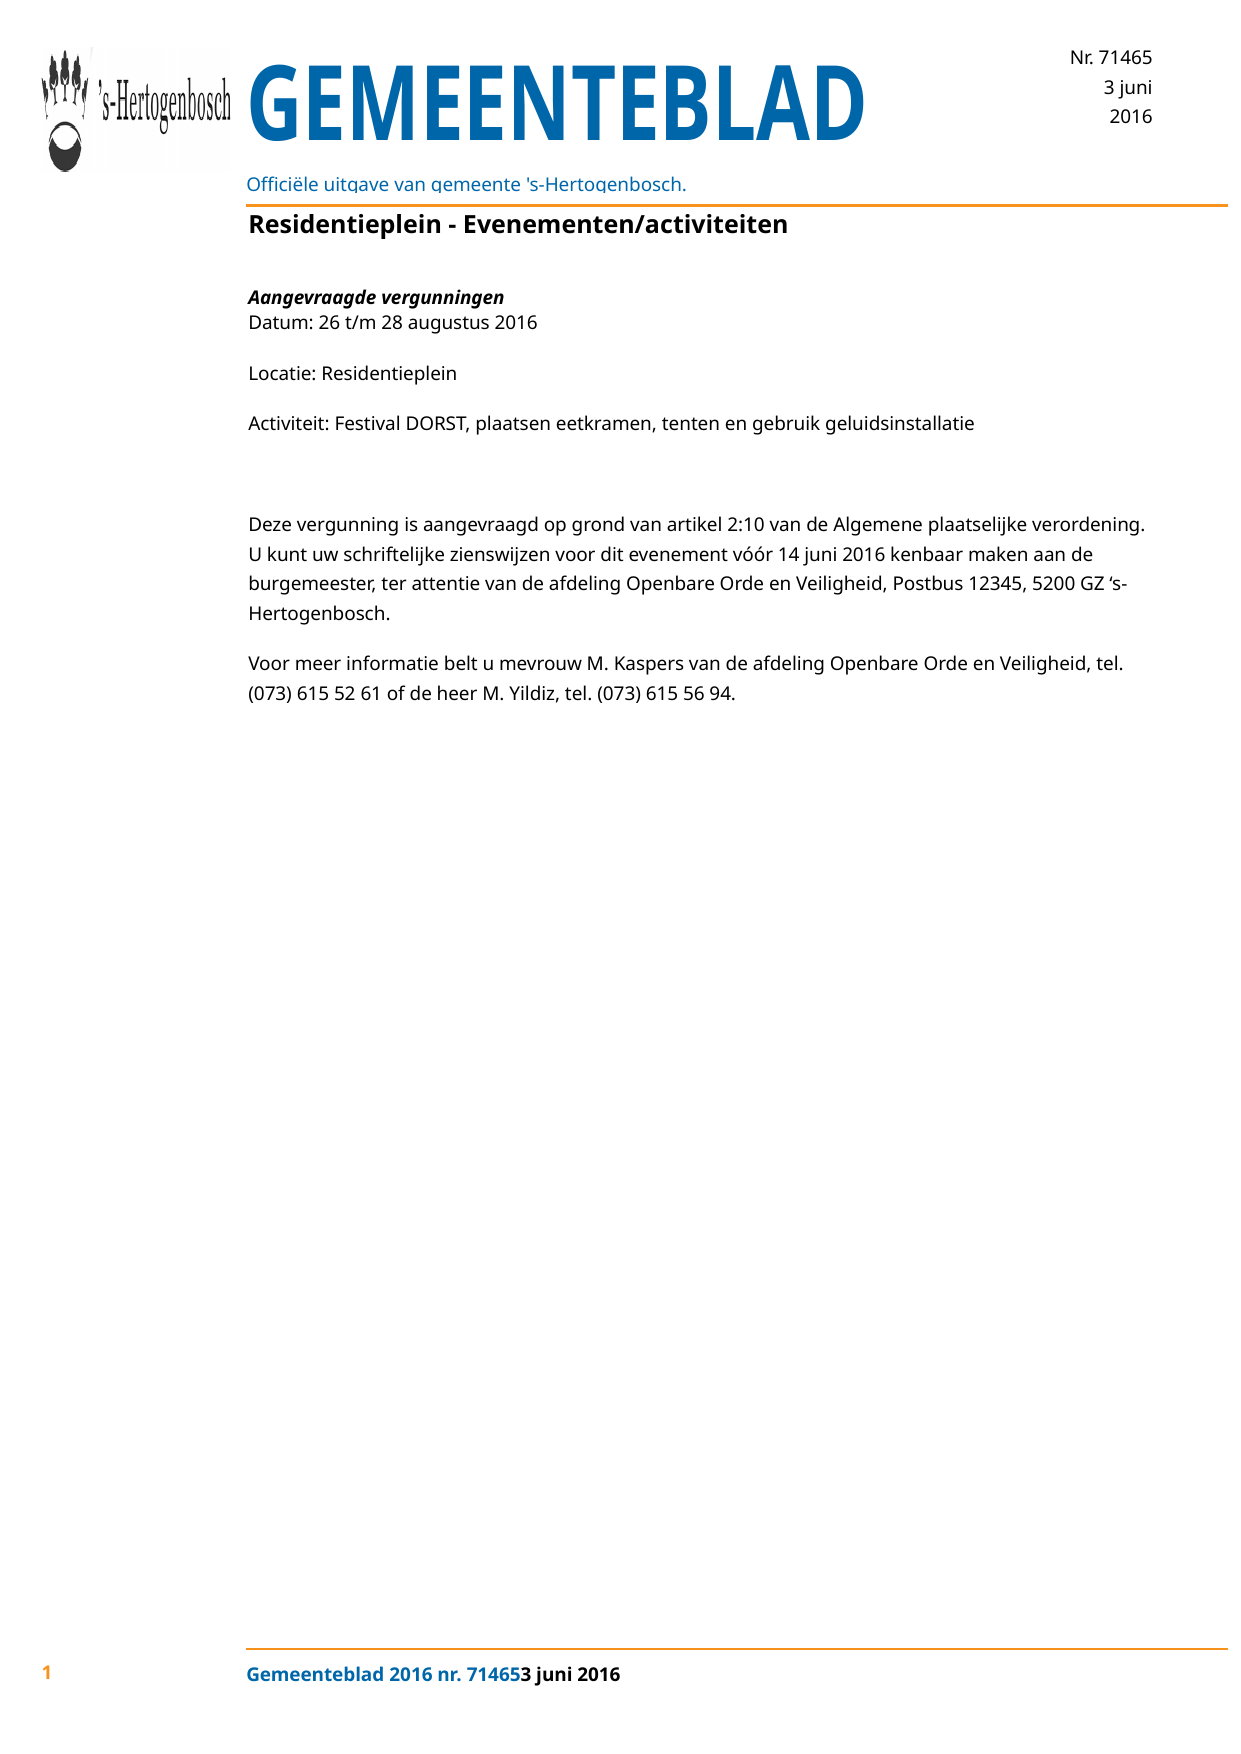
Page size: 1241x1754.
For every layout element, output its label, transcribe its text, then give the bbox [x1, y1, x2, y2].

picture [41, 47, 231, 172]
text Residentieplein - Evenementen/activiteiten [248, 207, 1152, 241]
text Voor meer informatie belt u mevrouw M. Kaspers van de afdeling Openbare Orde en Veiligheid, tel. (073) 615 52 61 of de heer M. Yildiz, tel. (073) 615 56 94. [248, 650, 1152, 706]
text Datum: 26 t/m 28 augustus 2016 [248, 309, 1152, 335]
text Activiteit: Festival DORST, plaatsen eetkramen, tenten en gebruik geluidsinstallatie [248, 410, 1152, 436]
text Locatie: Residentieplein [248, 360, 1152, 386]
text Deze vergunning is aangevraagd op grond van artikel 2:10 van de Algemene plaatselijke verordening. U kunt uw schriftelijke zienswijzen voor dit evenement vóór 14 juni 2016 kenbaar maken aan de burgemeester, ter attentie van de afdeling Openbare Orde en Veiligheid, Postbus 12345, 5200 GZ ‘s-Hertogenbosch. [248, 511, 1152, 626]
text Aangevraagde vergunningen [248, 284, 1152, 309]
